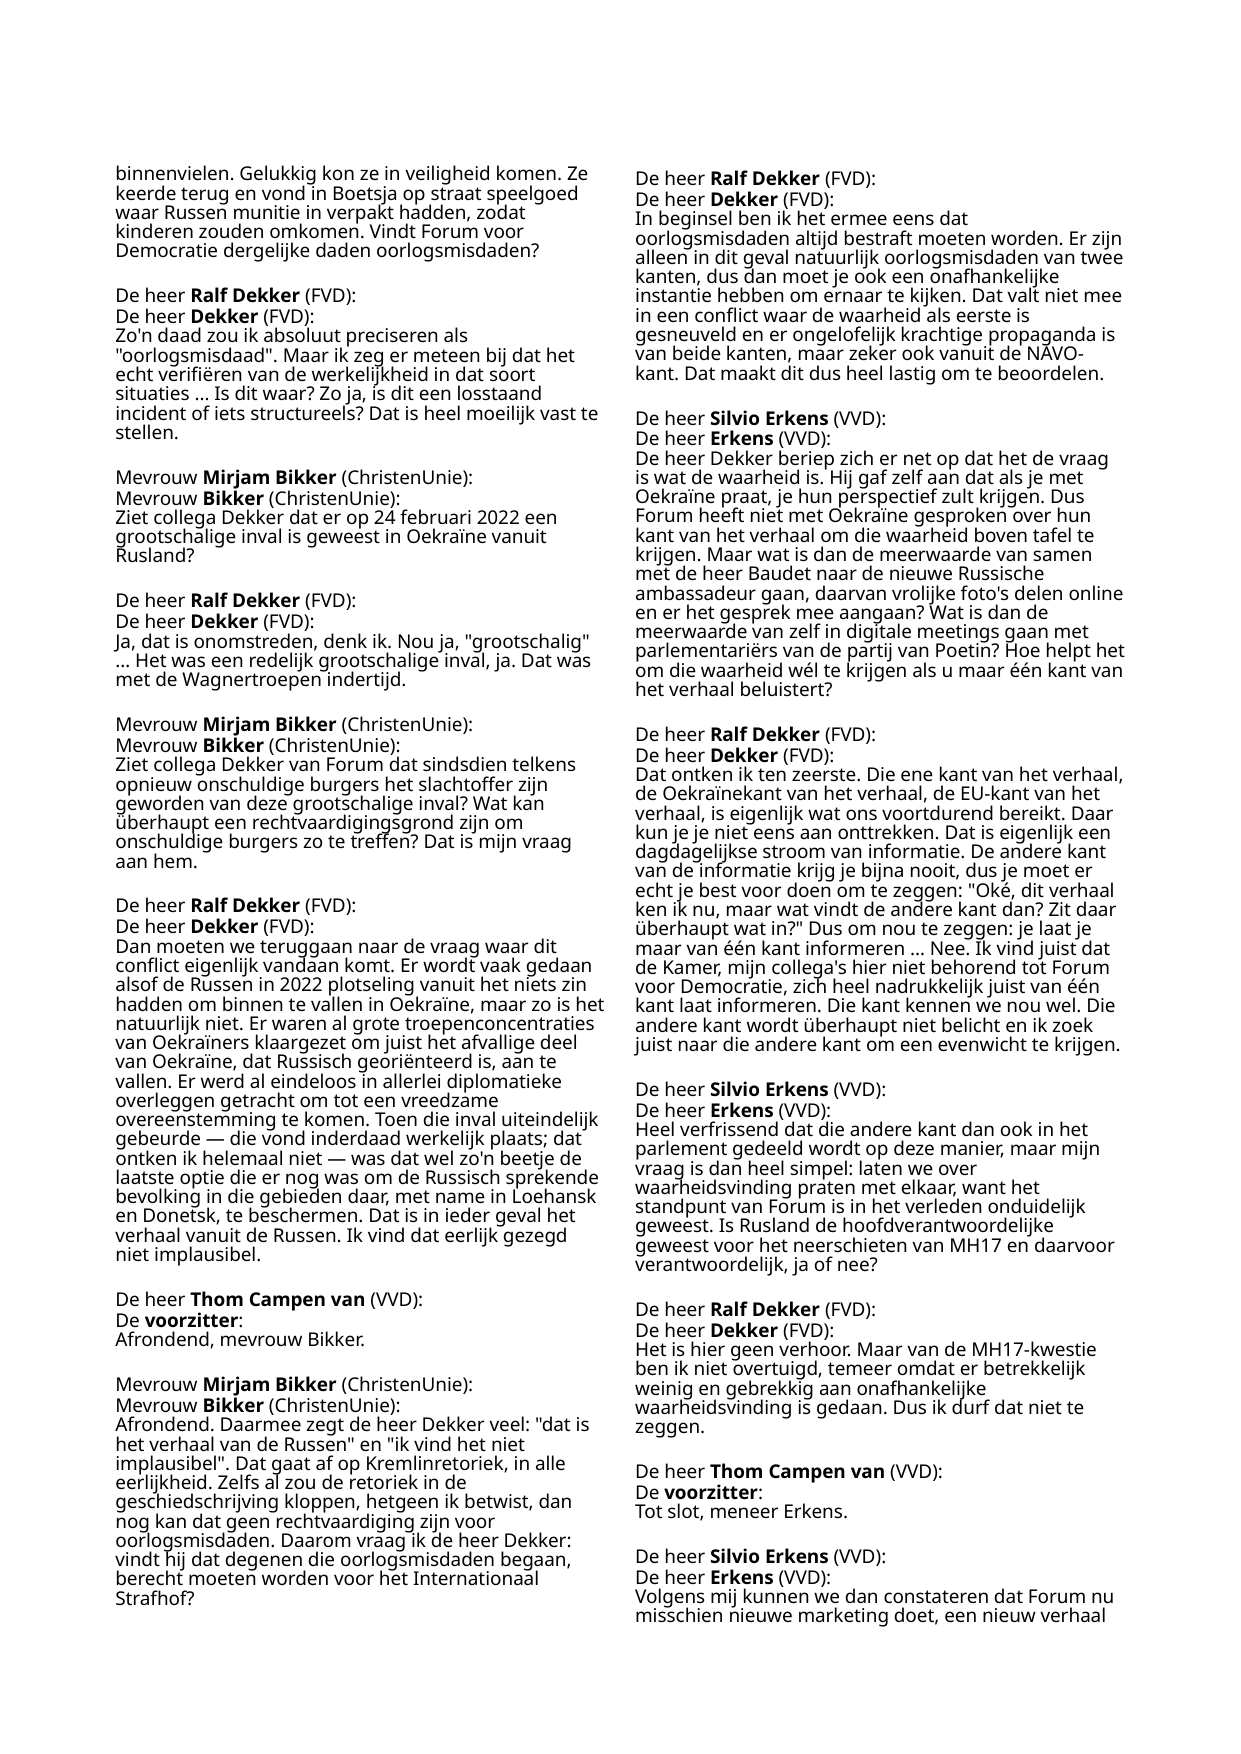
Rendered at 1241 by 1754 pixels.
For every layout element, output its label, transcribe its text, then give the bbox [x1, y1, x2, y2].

text De heer Silvio Erkens (VVD): [635, 405, 1125, 430]
text Ziet collega Dekker van Forum dat sindsdien telkens opnieuw onschuldige burgers het slachtoffer zijn geworden van deze grootschalige inval? Wat kan überhaupt een rechtvaardigingsgrond zijn om onschuldige burgers zo te treffen? Dat is mijn vraag aan hem. [115, 756, 605, 872]
text De heer Ralf Dekker (FVD): [635, 721, 1125, 747]
text De heer Silvio Erkens (VVD): [635, 1076, 1125, 1102]
text Afrondend. Daarmee zegt de heer Dekker veel: "dat is het verhaal van de Russen" en "ik vind het niet implausibel". Dat gaat af op Kremlinretoriek, in alle eerlijkheid. Zelfs al zou de retoriek in de geschiedschrijving kloppen, hetgeen ik betwist, dan nog kan dat geen rechtvaardiging zijn voor oorlogsmisdaden. Daarom vraag ik de heer Dekker: vindt hij dat degenen die oorlogsmisdaden begaan, berecht moeten worden voor het Internationaal Strafhof? [115, 1416, 605, 1609]
text Mevrouw Mirjam Bikker (ChristenUnie): [115, 1371, 605, 1397]
text Mevrouw Bikker (ChristenUnie): [115, 737, 605, 756]
text De heer Erkens (VVD): [635, 1569, 1125, 1588]
text De heer Ralf Dekker (FVD): [115, 893, 605, 918]
text De heer Thom Campen van (VVD): [635, 1458, 1125, 1484]
text Dat ontken ik ten zeerste. Die ene kant van het verhaal, de Oekraïnekant van het verhaal, de EU-kant van het verhaal, is eigenlijk wat ons voortdurend bereikt. Daar kun je je niet eens aan onttrekken. Dat is eigenlijk een dagdagelijkse stroom van informatie. De andere kant van de informatie krijg je bijna nooit, dus je moet er echt je best voor doen om te zeggen: "Oké, dit verhaal ken ik nu, maar wat vindt de andere kant dan? Zit daar überhaupt wat in?" Dus om nou te zeggen: je laat je maar van één kant informeren … Nee. Ik vind juist dat de Kamer, mijn collega's hier niet behorend tot Forum voor Democratie, zich heel nadrukkelijk juist van één kant laat informeren. Die kant kennen we nou wel. Die andere kant wordt überhaupt niet belicht en ik zoek juist naar die andere kant om een evenwicht te krijgen. [635, 766, 1125, 1055]
text De heer Ralf Dekker (FVD): [635, 165, 1125, 191]
text De voorzitter: [115, 1312, 605, 1331]
text De heer Silvio Erkens (VVD): [635, 1543, 1125, 1569]
text De heer Dekker (FVD): [635, 1322, 1125, 1341]
text Het is hier geen verhoor. Maar van de MH17-kwestie ben ik niet overtuigd, temeer omdat er betrekkelijk weinig en gebrekkig aan onafhankelijke waarheidsvinding is gedaan. Dus ik durf dat niet te zeggen. [635, 1341, 1125, 1437]
text Zo'n daad zou ik absoluut preciseren als "oorlogsmisdaad". Maar ik zeg er meteen bij dat het echt verifiëren van de werkelijkheid in dat soort situaties … Is dit waar? Zo ja, is dit een losstaand incident of iets structureels? Dat is heel moeilijk vast te stellen. [115, 327, 605, 443]
text De heer Dekker (FVD): [115, 918, 605, 938]
text Volgens mij kunnen we dan constateren dat Forum nu misschien nieuwe marketing doet, een nieuw verhaal [635, 1588, 1125, 1627]
text binnenvielen. Gelukkig kon ze in veiligheid komen. Ze keerde terug en vond in Boetsja op straat speelgoed waar Russen munitie in verpakt hadden, zodat kinderen zouden omkomen. Vindt Forum voor Democratie dergelijke daden oorlogsmisdaden? [115, 165, 605, 262]
text Tot slot, meneer Erkens. [635, 1503, 1125, 1522]
text De heer Ralf Dekker (FVD): [635, 1296, 1125, 1322]
text Mevrouw Bikker (ChristenUnie): [115, 1397, 605, 1416]
text De heer Dekker (FVD): [115, 308, 605, 327]
text De heer Dekker beriep zich er net op dat het de vraag is wat de waarheid is. Hij gaf zelf aan dat als je met Oekraïne praat, je hun perspectief zult krijgen. Dus Forum heeft niet met Oekraïne gesproken over hun kant van het verhaal om die waarheid boven tafel te krijgen. Maar wat is dan de meerwaarde van samen met de heer Baudet naar de nieuwe Russische ambassadeur gaan, daarvan vrolijke foto's delen online en er het gesprek mee aangaan? Wat is dan de meerwaarde van zelf in digitale meetings gaan met parlementariërs van de partij van Poetin? Hoe helpt het om die waarheid wél te krijgen als u maar één kant van het verhaal beluistert? [635, 450, 1125, 700]
text Dan moeten we teruggaan naar de vraag waar dit conflict eigenlijk vandaan komt. Er wordt vaak gedaan alsof de Russen in 2022 plotseling vanuit het niets zin hadden om binnen te vallen in Oekraïne, maar zo is het natuurlijk niet. Er waren al grote troepenconcentraties van Oekraïners klaargezet om juist het afvallige deel van Oekraïne, dat Russisch georiënteerd is, aan te vallen. Er werd al eindeloos in allerlei diplomatieke overleggen getracht om tot een vreedzame overeenstemming te komen. Toen die inval uiteindelijk gebeurde — die vond inderdaad werkelijk plaats; dat ontken ik helemaal niet — was dat wel zo'n beetje de laatste optie die er nog was om de Russisch sprekende bevolking in die gebieden daar, met name in Loehansk en Donetsk, te beschermen. Dat is in ieder geval het verhaal vanuit de Russen. Ik vind dat eerlijk gezegd niet implausibel. [115, 938, 605, 1265]
text De heer Ralf Dekker (FVD): [115, 588, 605, 613]
text De heer Dekker (FVD): [635, 747, 1125, 766]
text De voorzitter: [635, 1484, 1125, 1503]
text De heer Dekker (FVD): [115, 613, 605, 633]
text In beginsel ben ik het ermee eens dat oorlogsmisdaden altijd bestraft moeten worden. Er zijn alleen in dit geval natuurlijk oorlogsmisdaden van twee kanten, dus dan moet je ook een onafhankelijke instantie hebben om ernaar te kijken. Dat valt niet mee in een conflict waar de waarheid als eerste is gesneuveld en er ongelofelijk krachtige propaganda is van beide kanten, maar zeker ook vanuit de NAVO-kant. Dat maakt dit dus heel lastig om te beoordelen. [635, 210, 1125, 384]
text De heer Erkens (VVD): [635, 1102, 1125, 1121]
text De heer Dekker (FVD): [635, 191, 1125, 210]
text Mevrouw Mirjam Bikker (ChristenUnie): [115, 464, 605, 490]
text De heer Ralf Dekker (FVD): [115, 282, 605, 308]
text Ziet collega Dekker dat er op 24 februari 2022 een grootschalige inval is geweest in Oekraïne vanuit Rusland? [115, 509, 605, 567]
text Mevrouw Bikker (ChristenUnie): [115, 490, 605, 509]
text Mevrouw Mirjam Bikker (ChristenUnie): [115, 711, 605, 737]
text De heer Thom Campen van (VVD): [115, 1286, 605, 1312]
text De heer Erkens (VVD): [635, 430, 1125, 450]
text Ja, dat is onomstreden, denk ik. Nou ja, "grootschalig" … Het was een redelijk grootschalige inval, ja. Dat was met de Wagnertroepen indertijd. [115, 633, 605, 690]
text Heel verfrissend dat die andere kant dan ook in het parlement gedeeld wordt op deze manier, maar mijn vraag is dan heel simpel: laten we over waarheidsvinding praten met elkaar, want het standpunt van Forum is in het verleden onduidelijk geweest. Is Rusland de hoofdverantwoordelijke geweest voor het neerschieten van MH17 en daarvoor verantwoordelijk, ja of nee? [635, 1121, 1125, 1275]
text Afrondend, mevrouw Bikker. [115, 1331, 605, 1350]
